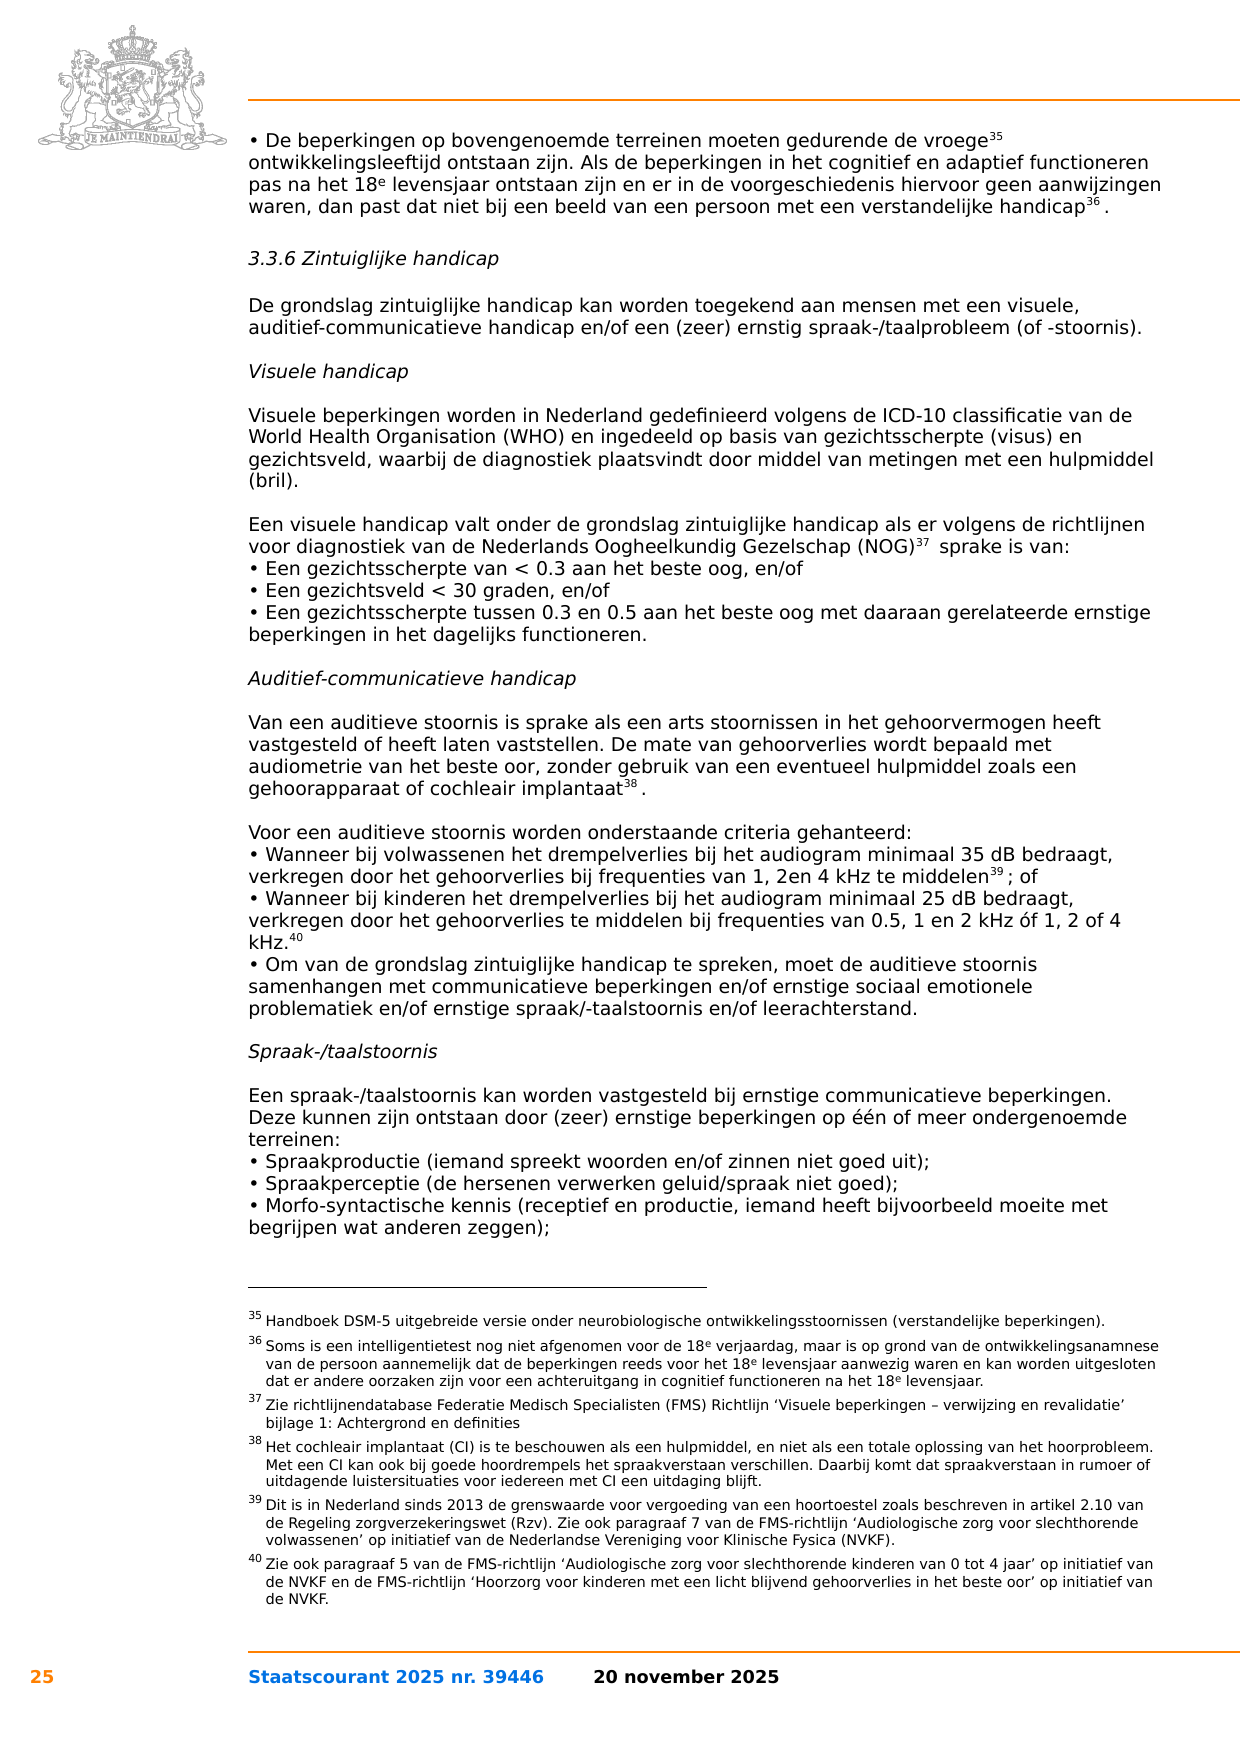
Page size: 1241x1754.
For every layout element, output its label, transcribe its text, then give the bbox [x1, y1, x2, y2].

text • Een gezichtsscherpte tussen 0.3 en 0.5 aan het beste oog met daaraan gerelateerde ernstige beperkingen in het dagelijks functioneren. [248, 602, 1163, 646]
picture [38, 25, 227, 150]
text Het cochleair implantaat (CI) is te beschouwen als een hulpmiddel, en niet als een totale oplossing van het hoorprobleem. Met een CI kan ook bij goede hoordrempels het spraakverstaan verschillen. Daarbij komt dat spraakverstaan in rumoer of uitdagende luistersituaties voor iedereen met CI een uitdaging blijft. [248, 1434, 1163, 1490]
text • De beperkingen op bovengenoemde terreinen moeten gedurende de vroege ontwikkelingsleeftijd ontstaan zijn. Als de beperkingen in het cognitief en adaptief functioneren pas na het 18e levensjaar ontstaan zijn en er in de voorgeschiedenis hiervoor geen aanwijzingen waren, dan past dat niet bij een beeld van een persoon met een verstandelijke handicap. [248, 130, 1163, 218]
subtitle 3.3.6 Zintuiglijke handicap [248, 248, 1163, 270]
subtitle Visuele handicap [248, 361, 1163, 383]
text Soms is een intelligentietest nog niet afgenomen voor de 18e verjaardag, maar is op grond van de ontwikkelingsanamnese van de persoon aannemelijk dat de beperkingen reeds voor het 18e levensjaar aanwezig waren en kan worden uitgesloten dat er andere oorzaken zijn voor een achteruitgang in cognitief functioneren na het 18e levensjaar. [248, 1334, 1163, 1390]
text • Wanneer bij kinderen het drempelverlies bij het audiogram minimaal 25 dB bedraagt, verkregen door het gehoorverlies te middelen bij frequenties van 0.5, 1 en 2 kHz óf 1, 2 of 4 kHz. [248, 888, 1163, 953]
text Een visuele handicap valt onder de grondslag zintuiglijke handicap als er volgens de richtlijnen voor diagnostiek van de Nederlands Oogheelkundig Gezelschap (NOG) sprake is van: [248, 514, 1163, 558]
text • Een gezichtsscherpte van < 0.3 aan het beste oog, en/of [248, 558, 1163, 580]
text Dit is in Nederland sinds 2013 de grenswaarde voor vergoeding van een hoortoestel zoals beschreven in artikel 2.10 van de Regeling zorgverzekeringswet (Rzv). Zie ook paragraaf 7 van de FMS-richtlijn ‘Audiologische zorg voor slechthorende volwassenen’ op initiatief van de Nederlandse Vereniging voor Klinische Fysica (NVKF). [248, 1493, 1163, 1549]
text De grondslag zintuiglijke handicap kan worden toegekend aan mensen met een visuele, auditief-communicatieve handicap en/of een (zeer) ernstig spraak-/taalprobleem (of -stoornis). [248, 295, 1163, 339]
text • Morfo-syntactische kennis (receptief en productie, iemand heeft bijvoorbeeld moeite met begrijpen wat anderen zeggen); [248, 1195, 1163, 1239]
text • Spraakperceptie (de hersenen verwerken geluid/spraak niet goed); [248, 1173, 1163, 1195]
subtitle Auditief-communicatieve handicap [248, 668, 1163, 690]
text Van een auditieve stoornis is sprake als een arts stoornissen in het gehoorvermogen heeft vastgesteld of heeft laten vaststellen. De mate van gehoorverlies wordt bepaald met audiometrie van het beste oor, zonder gebruik van een eventueel hulpmiddel zoals een gehoorapparaat of cochleair implantaat. [248, 712, 1163, 800]
text Voor een auditieve stoornis worden onderstaande criteria gehanteerd: [248, 822, 1163, 844]
text Een spraak-/taalstoornis kan worden vastgesteld bij ernstige communicatieve beperkingen. Deze kunnen zijn ontstaan door (zeer) ernstige beperkingen op één of meer ondergenoemde terreinen: [248, 1085, 1163, 1151]
text Visuele beperkingen worden in Nederland gedefinieerd volgens de ICD-10 classificatie van de World Health Organisation (WHO) en ingedeeld op basis van gezichtsscherpte (visus) en gezichtsveld, waarbij de diagnostiek plaatsvindt door middel van metingen met een hulpmiddel (bril). [248, 404, 1163, 492]
text Handboek DSM-5 uitgebreide versie onder neurobiologische ontwikkelingsstoornissen (verstandelijke beperkingen). [248, 1309, 1163, 1331]
text • Om van de grondslag zintuiglijke handicap te spreken, moet de auditieve stoornis samenhangen met communicatieve beperkingen en/of ernstige sociaal emotionele problematiek en/of ernstige spraak/-taalstoornis en/of leerachterstand. [248, 953, 1163, 1019]
subtitle Spraak-/taalstoornis [248, 1041, 1163, 1063]
text • Een gezichtsveld < 30 graden, en/of [248, 580, 1163, 602]
text Zie ook paragraaf 5 van de FMS-richtlijn ‘Audiologische zorg voor slechthorende kinderen van 0 tot 4 jaar’ op initiatief van de NVKF en de FMS-richtlijn ‘Hoorzorg voor kinderen met een licht blijvend gehoorverlies in het beste oor’ op initiatief van de NVKF. [248, 1552, 1163, 1608]
text • Spraakproductie (iemand spreekt woorden en/of zinnen niet goed uit); [248, 1151, 1163, 1173]
text Zie richtlijnendatabase Federatie Medisch Specialisten (FMS) Richtlijn ‘Visuele beperkingen – verwijzing en revalidatie’ bijlage 1: Achtergrond en definities [248, 1393, 1163, 1432]
text • Wanneer bij volwassenen het drempelverlies bij het audiogram minimaal 35 dB bedraagt, verkregen door het gehoorverlies bij frequenties van 1, 2en 4 kHz te middelen; of [248, 844, 1163, 888]
